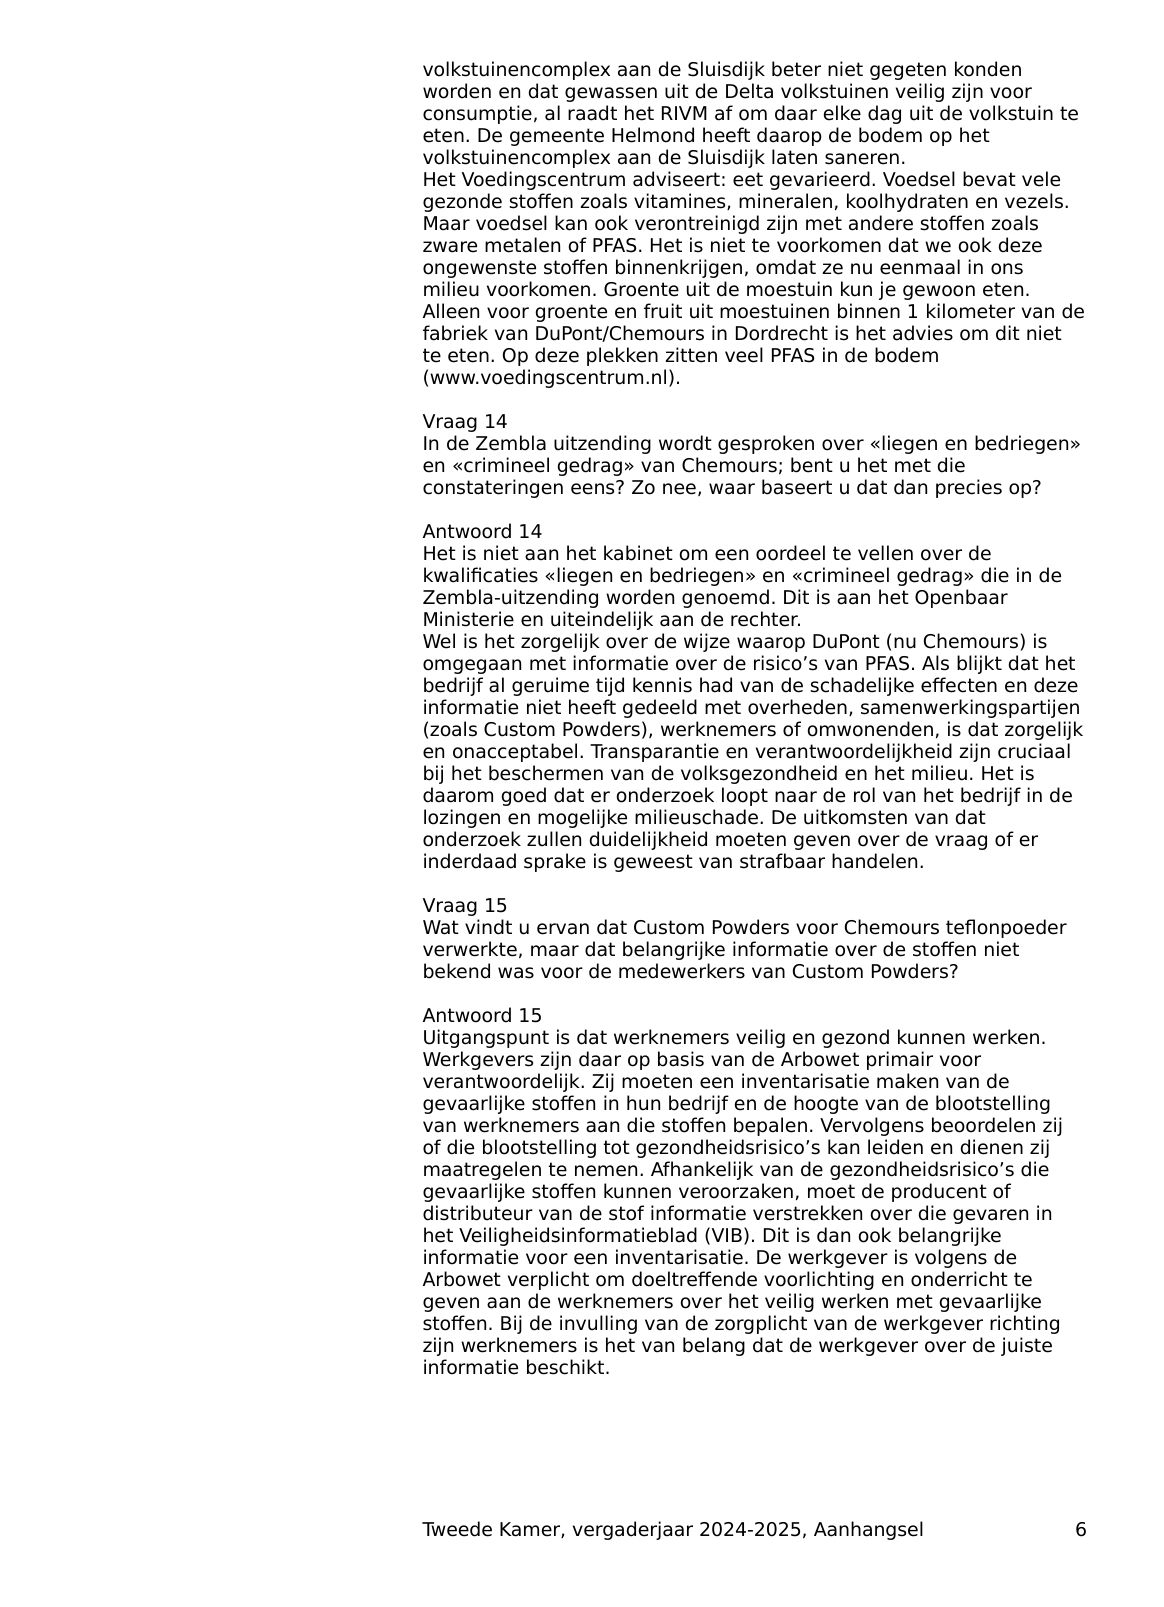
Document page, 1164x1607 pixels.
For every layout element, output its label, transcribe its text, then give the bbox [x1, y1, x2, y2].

text Antwoord 15 [422, 1005, 1087, 1027]
text Vraag 15 [422, 895, 1087, 917]
text Het is niet aan het kabinet om een oordeel te vellen over de kwalificaties «liegen en bedriegen» en «crimineel gedrag» die in de Zembla-uitzending worden genoemd. Dit is aan het Openbaar Ministerie en uiteindelijk aan de rechter. [422, 543, 1087, 631]
text volkstuinencomplex aan de Sluisdijk beter niet gegeten konden worden en dat gewassen uit de Delta volkstuinen veilig zijn voor consumptie, al raadt het RIVM af om daar elke dag uit de volkstuin te eten. De gemeente Helmond heeft daarop de bodem op het volkstuinencomplex aan de Sluisdijk laten saneren. [422, 59, 1087, 169]
text Wel is het zorgelijk over de wijze waarop DuPont (nu Chemours) is omgegaan met informatie over de risico’s van PFAS. Als blijkt dat het bedrijf al geruime tijd kennis had van de schadelijke effecten en deze informatie niet heeft gedeeld met overheden, samenwerkingspartijen (zoals Custom Powders), werknemers of omwonenden, is dat zorgelijk en onacceptabel. Transparantie en verantwoordelijkheid zijn cruciaal bij het beschermen van de volksgezondheid en het milieu. Het is daarom goed dat er onderzoek loopt naar de rol van het bedrijf in de lozingen en mogelijke milieuschade. De uitkomsten van dat onderzoek zullen duidelijkheid moeten geven over de vraag of er inderdaad sprake is geweest van strafbaar handelen. [422, 631, 1087, 873]
text Wat vindt u ervan dat Custom Powders voor Chemours teflonpoeder verwerkte, maar dat belangrijke informatie over de stoffen niet bekend was voor de medewerkers van Custom Powders? [422, 917, 1087, 983]
text Vraag 14 [422, 411, 1087, 433]
text Het Voedingscentrum adviseert: eet gevarieerd. Voedsel bevat vele gezonde stoffen zoals vitamines, mineralen, koolhydraten en vezels. Maar voedsel kan ook verontreinigd zijn met andere stoffen zoals zware metalen of PFAS. Het is niet te voorkomen dat we ook deze ongewenste stoffen binnenkrijgen, omdat ze nu eenmaal in ons milieu voorkomen. Groente uit de moestuin kun je gewoon eten. Alleen voor groente en fruit uit moestuinen binnen 1 kilometer van de fabriek van DuPont/Chemours in Dordrecht is het advies om dit niet te eten. Op deze plekken zitten veel PFAS in de bodem (www.voedingscentrum.nl). [422, 169, 1087, 389]
text Uitgangspunt is dat werknemers veilig en gezond kunnen werken. Werkgevers zijn daar op basis van de Arbowet primair voor verantwoordelijk. Zij moeten een inventarisatie maken van de gevaarlijke stoffen in hun bedrijf en de hoogte van de blootstelling van werknemers aan die stoffen bepalen. Vervolgens beoordelen zij of die blootstelling tot gezondheidsrisico’s kan leiden en dienen zij maatregelen te nemen. Afhankelijk van de gezondheidsrisico’s die gevaarlijke stoffen kunnen veroorzaken, moet de producent of distributeur van de stof informatie verstrekken over die gevaren in het Veiligheidsinformatieblad (VIB). Dit is dan ook belangrijke informatie voor een inventarisatie. De werkgever is volgens de Arbowet verplicht om doeltreffende voorlichting en onderricht te geven aan de werknemers over het veilig werken met gevaarlijke stoffen. Bij de invulling van de zorgplicht van de werkgever richting zijn werknemers is het van belang dat de werkgever over de juiste informatie beschikt. [422, 1027, 1087, 1379]
text Antwoord 14 [422, 521, 1087, 543]
text In de Zembla uitzending wordt gesproken over «liegen en bedriegen» en «crimineel gedrag» van Chemours; bent u het met die constateringen eens? Zo nee, waar baseert u dat dan precies op? [422, 433, 1087, 499]
